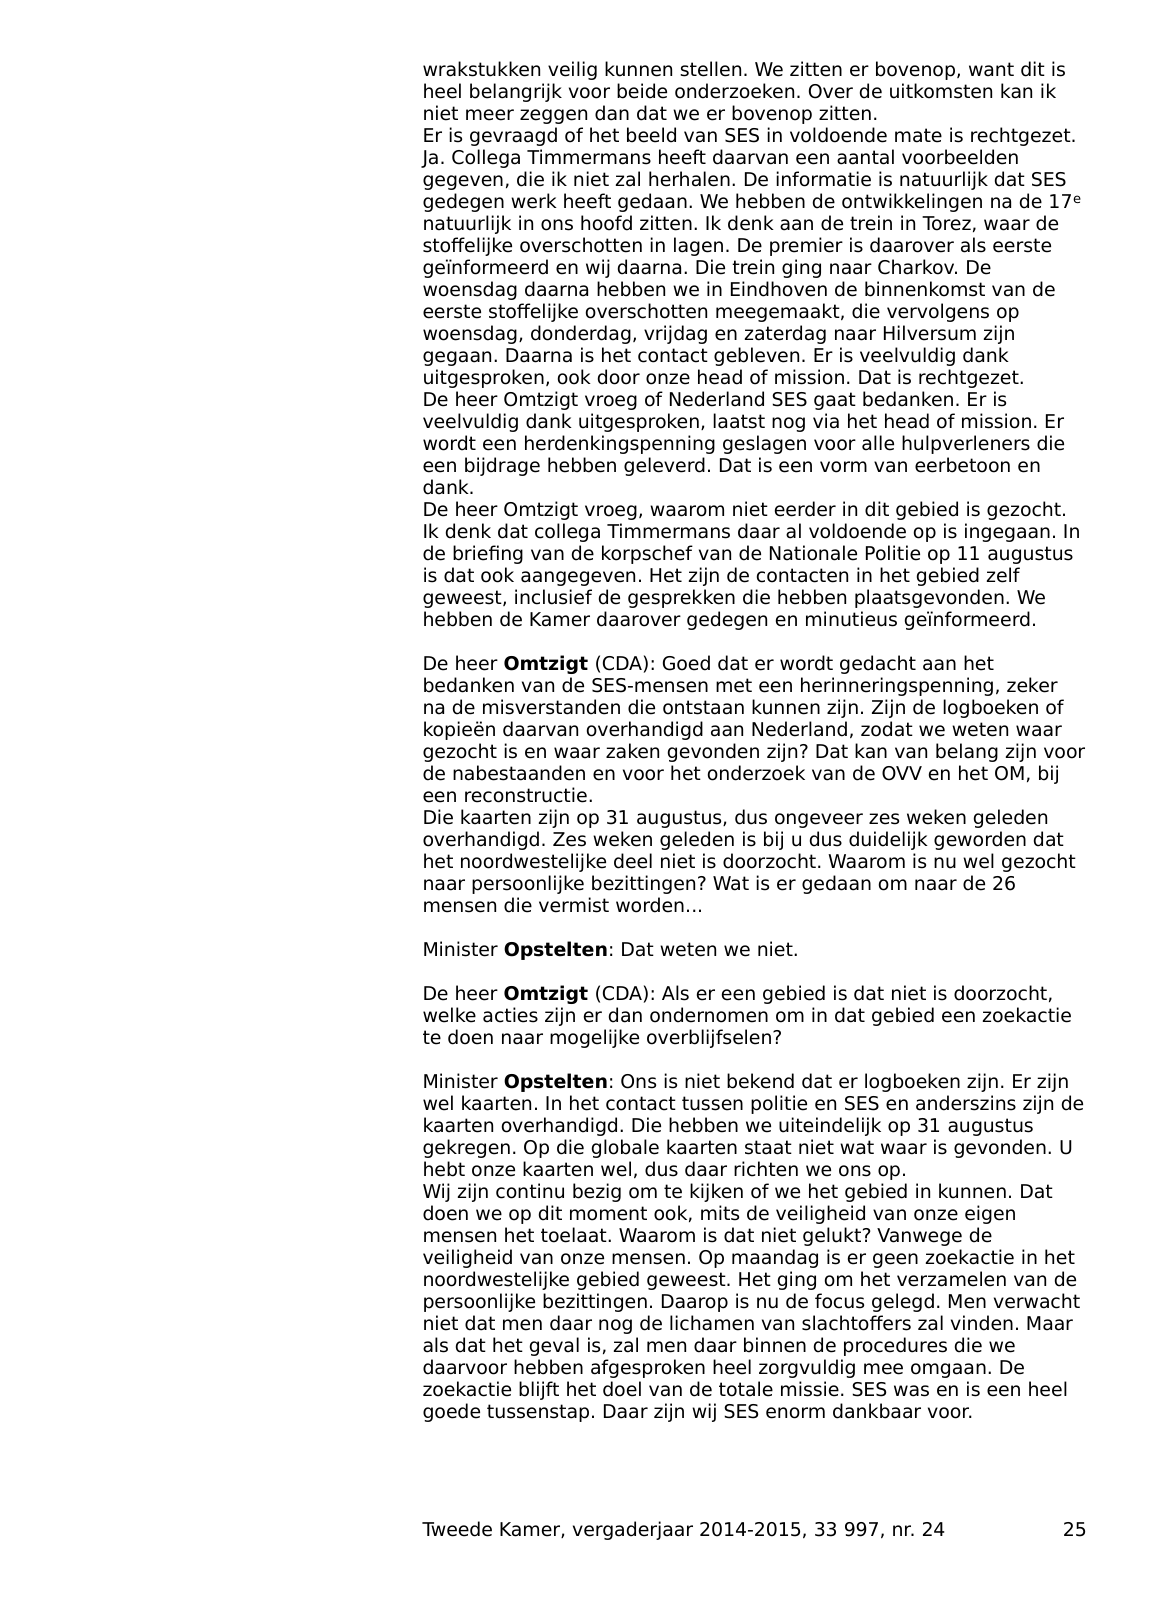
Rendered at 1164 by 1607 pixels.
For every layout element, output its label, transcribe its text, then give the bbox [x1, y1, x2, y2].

text wrakstukken veilig kunnen stellen. We zitten er bovenop, want dit is heel belangrijk voor beide onderzoeken. Over de uitkomsten kan ik niet meer zeggen dan dat we er bovenop zitten. [422, 59, 1087, 125]
text Er is gevraagd of het beeld van SES in voldoende mate is rechtgezet. Ja. Collega Timmermans heeft daarvan een aantal voorbeelden gegeven, die ik niet zal herhalen. De informatie is natuurlijk dat SES gedegen werk heeft gedaan. We hebben de ontwikkelingen na de 17e natuurlijk in ons hoofd zitten. Ik denk aan de trein in Torez, waar de stoffelijke overschotten in lagen. De premier is daarover als eerste geïnformeerd en wij daarna. Die trein ging naar Charkov. De woensdag daarna hebben we in Eindhoven de binnenkomst van de eerste stoffelijke overschotten meegemaakt, die vervolgens op woensdag, donderdag, vrijdag en zaterdag naar Hilversum zijn gegaan. Daarna is het contact gebleven. Er is veelvuldig dank uitgesproken, ook door onze head of mission. Dat is rechtgezet. [422, 125, 1087, 389]
text De heer Omtzigt vroeg of Nederland SES gaat bedanken. Er is veelvuldig dank uitgesproken, laatst nog via het head of mission. Er wordt een herdenkingspenning geslagen voor alle hulpverleners die een bijdrage hebben geleverd. Dat is een vorm van eerbetoon en dank. [422, 389, 1087, 499]
text De heer Omtzigt (CDA): Goed dat er wordt gedacht aan het bedanken van de SES-mensen met een herinneringspenning, zeker na de misverstanden die ontstaan kunnen zijn. Zijn de logboeken of kopieën daarvan overhandigd aan Nederland, zodat we weten waar gezocht is en waar zaken gevonden zijn? Dat kan van belang zijn voor de nabestaanden en voor het onderzoek van de OVV en het OM, bij een reconstructie. [422, 653, 1087, 807]
text Wij zijn continu bezig om te kijken of we het gebied in kunnen. Dat doen we op dit moment ook, mits de veiligheid van onze eigen mensen het toelaat. Waarom is dat niet gelukt? Vanwege de veiligheid van onze mensen. Op maandag is er geen zoekactie in het noordwestelijke gebied geweest. Het ging om het verzamelen van de persoonlijke bezittingen. Daarop is nu de focus gelegd. Men verwacht niet dat men daar nog de lichamen van slachtoffers zal vinden. Maar als dat het geval is, zal men daar binnen de procedures die we daarvoor hebben afgesproken heel zorgvuldig mee omgaan. De zoekactie blijft het doel van de totale missie. SES was en is een heel goede tussenstap. Daar zijn wij SES enorm dankbaar voor. [422, 1181, 1087, 1423]
text Minister Opstelten: Dat weten we niet. [422, 939, 1087, 961]
text Die kaarten zijn op 31 augustus, dus ongeveer zes weken geleden overhandigd. Zes weken geleden is bij u dus duidelijk geworden dat het noordwestelijke deel niet is doorzocht. Waarom is nu wel gezocht naar persoonlijke bezittingen? Wat is er gedaan om naar de 26 mensen die vermist worden... [422, 807, 1087, 916]
text Minister Opstelten: Ons is niet bekend dat er logboeken zijn. Er zijn wel kaarten. In het contact tussen politie en SES en anderszins zijn de kaarten overhandigd. Die hebben we uiteindelijk op 31 augustus gekregen. Op die globale kaarten staat niet wat waar is gevonden. U hebt onze kaarten wel, dus daar richten we ons op. [422, 1071, 1087, 1181]
text De heer Omtzigt (CDA): Als er een gebied is dat niet is doorzocht, welke acties zijn er dan ondernomen om in dat gebied een zoekactie te doen naar mogelijke overblijfselen? [422, 983, 1087, 1049]
text De heer Omtzigt vroeg, waarom niet eerder in dit gebied is gezocht. Ik denk dat collega Timmermans daar al voldoende op is ingegaan. In de briefing van de korpschef van de Nationale Politie op 11 augustus is dat ook aangegeven. Het zijn de contacten in het gebied zelf geweest, inclusief de gesprekken die hebben plaatsgevonden. We hebben de Kamer daarover gedegen en minutieus geïnformeerd. [422, 499, 1087, 631]
